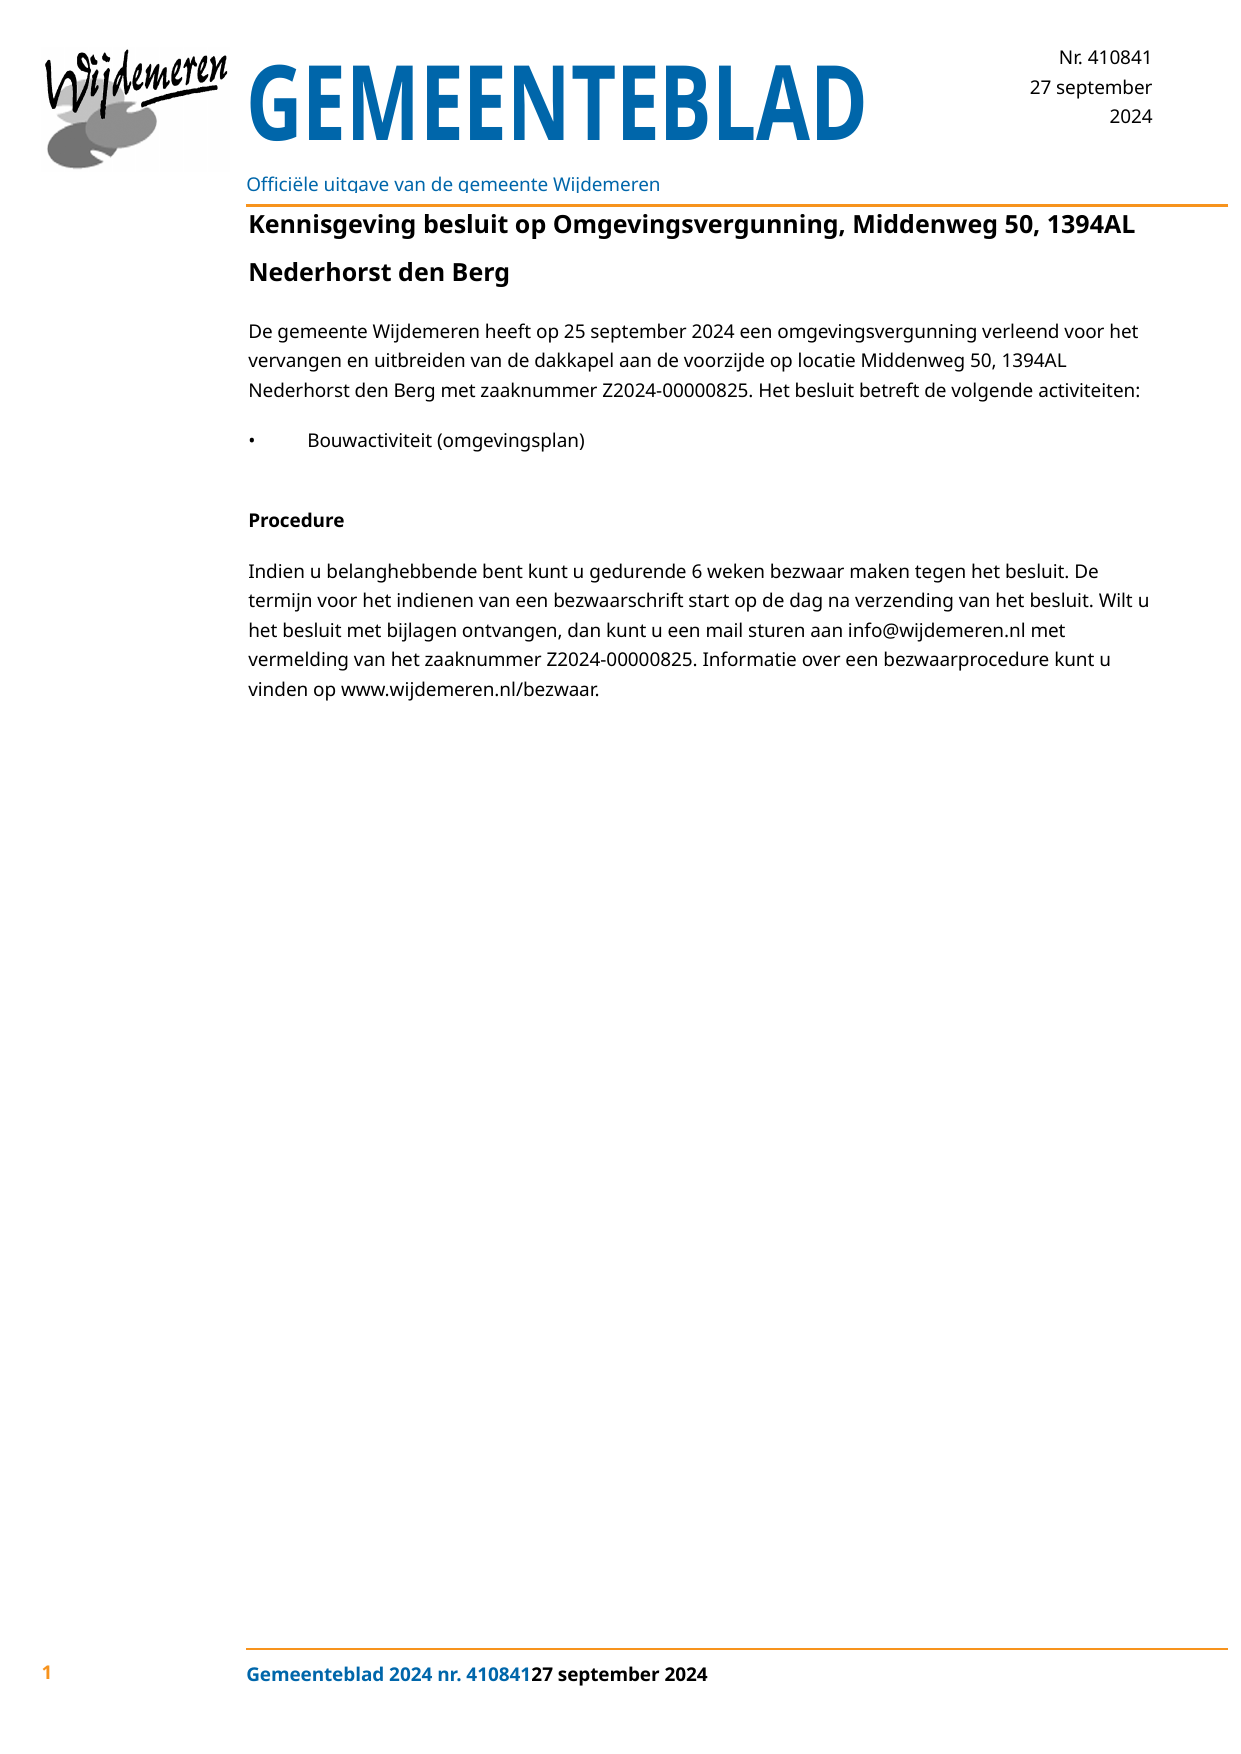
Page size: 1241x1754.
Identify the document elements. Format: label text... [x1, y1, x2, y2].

picture [41, 47, 231, 172]
text De gemeente Wijdemeren heeft op 25 september 2024 een omgevingsvergunning verleend voor het vervangen en uitbreiden van de dakkapel aan de voorzijde op locatie Middenweg 50, 1394AL Nederhorst den Berg met zaaknummer Z2024-00000825. Het besluit betreft de volgende activiteiten: [248, 318, 1152, 403]
text Procedure [248, 507, 1152, 533]
text Indien u belanghebbende bent kunt u gedurende 6 weken bezwaar maken tegen het besluit. De termijn voor het indienen van een bezwaarschrift start op de dag na verzending van het besluit. Wilt u het besluit met bijlagen ontvangen, dan kunt u een mail sturen aan info@wijdemeren.nl met vermelding van het zaaknummer Z2024-00000825. Informatie over een bezwaarprocedure kunt u vinden op www.wijdemeren.nl/bezwaar. [248, 558, 1152, 702]
list Bouwactiviteit (omgevingsplan) [248, 427, 1152, 453]
text Kennisgeving besluit op Omgevingsvergunning, Middenweg 50, 1394AL Nederhorst den Berg [248, 207, 1152, 288]
